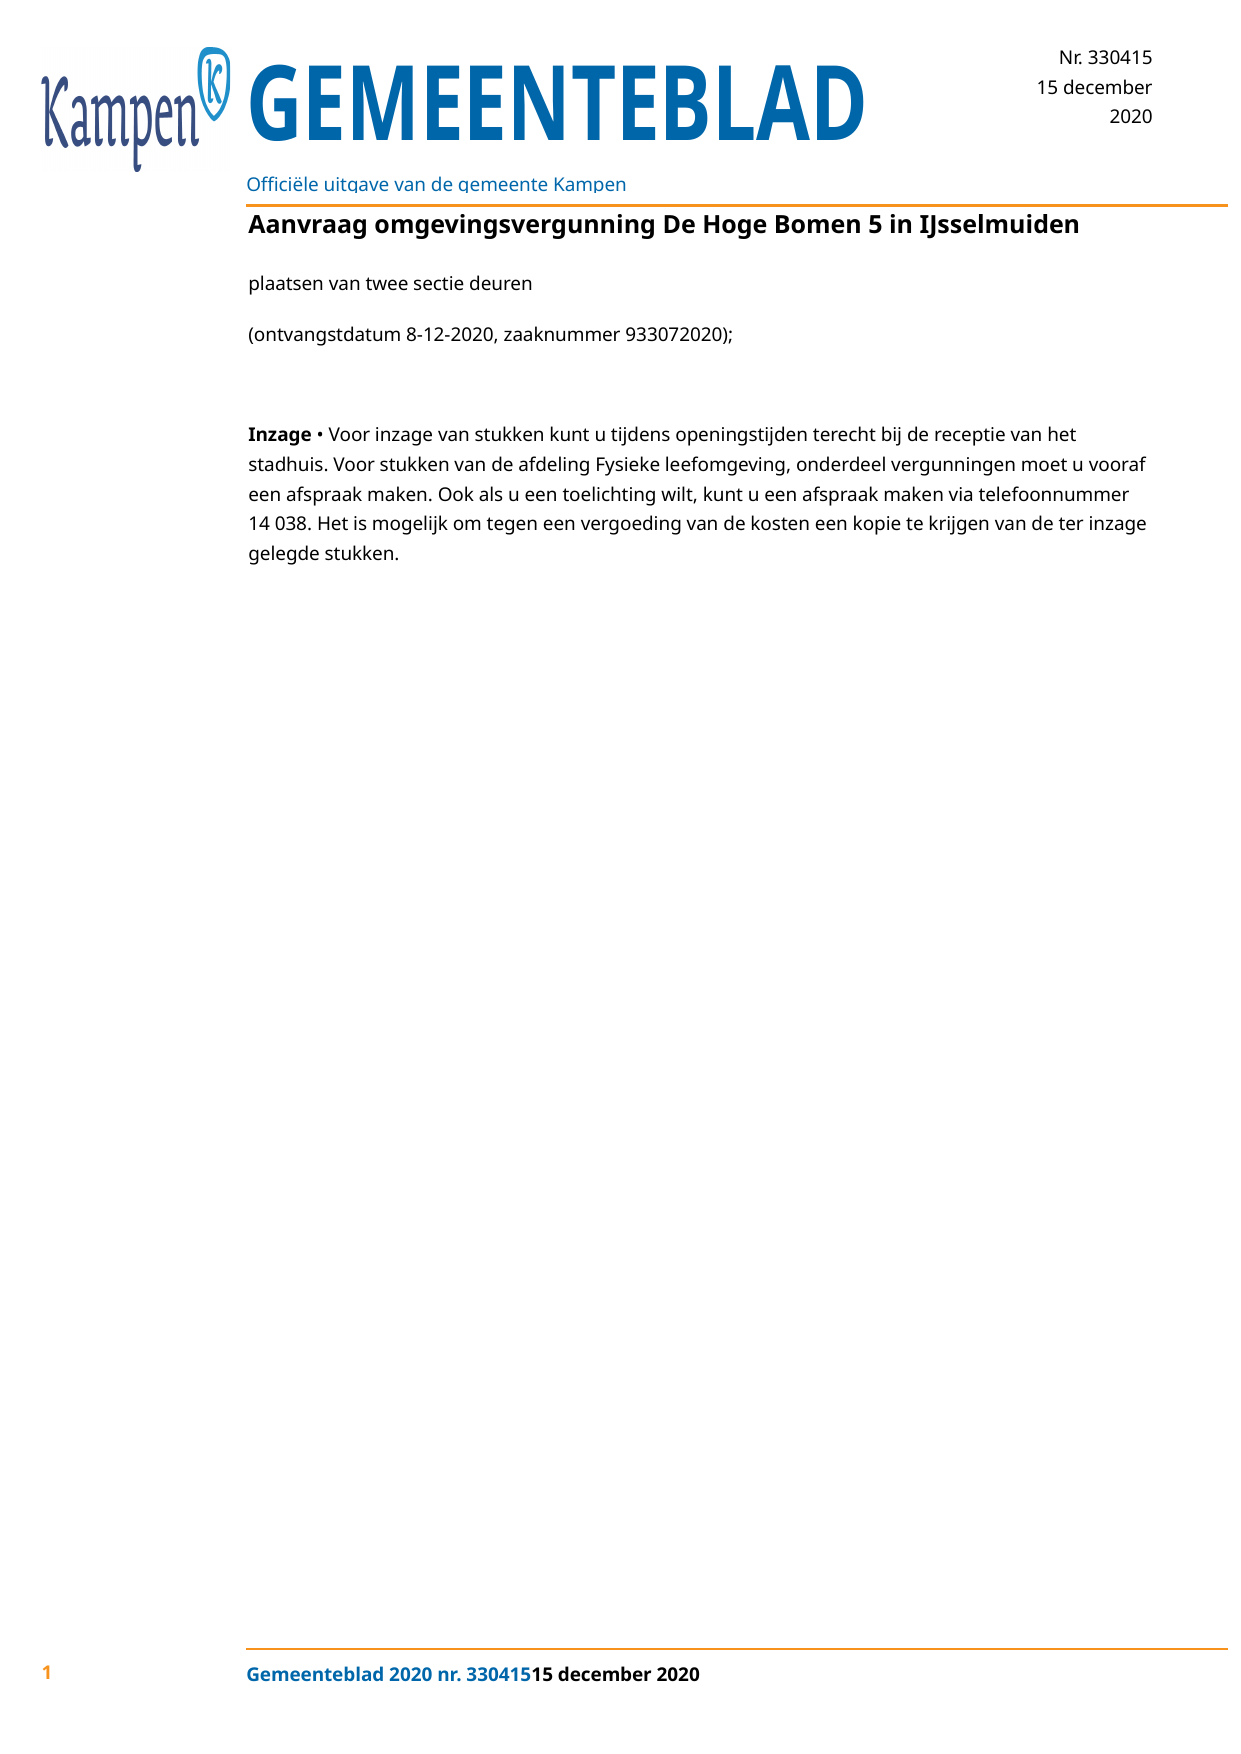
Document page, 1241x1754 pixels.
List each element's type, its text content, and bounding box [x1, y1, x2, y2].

text (ontvangstdatum 8-12-2020, zaaknummer 933072020); [248, 321, 1152, 346]
text Inzage • Voor inzage van stukken kunt u tijdens openingstijden terecht bij de receptie van het stadhuis. Voor stukken van de afdeling Fysieke leefomgeving, onderdeel vergunningen moet u vooraf een afspraak maken. Ook als u een toelichting wilt, kunt u een afspraak maken via telefoonnummer 14 038. Het is mogelijk om tegen een vergoeding van de kosten een kopie te krijgen van de ter inzage gelegde stukken. [248, 422, 1152, 566]
text Aanvraag omgevingsvergunning De Hoge Bomen 5 in IJsselmuiden [248, 207, 1152, 241]
picture [41, 47, 231, 172]
text plaatsen van twee sectie deuren [248, 270, 1152, 296]
